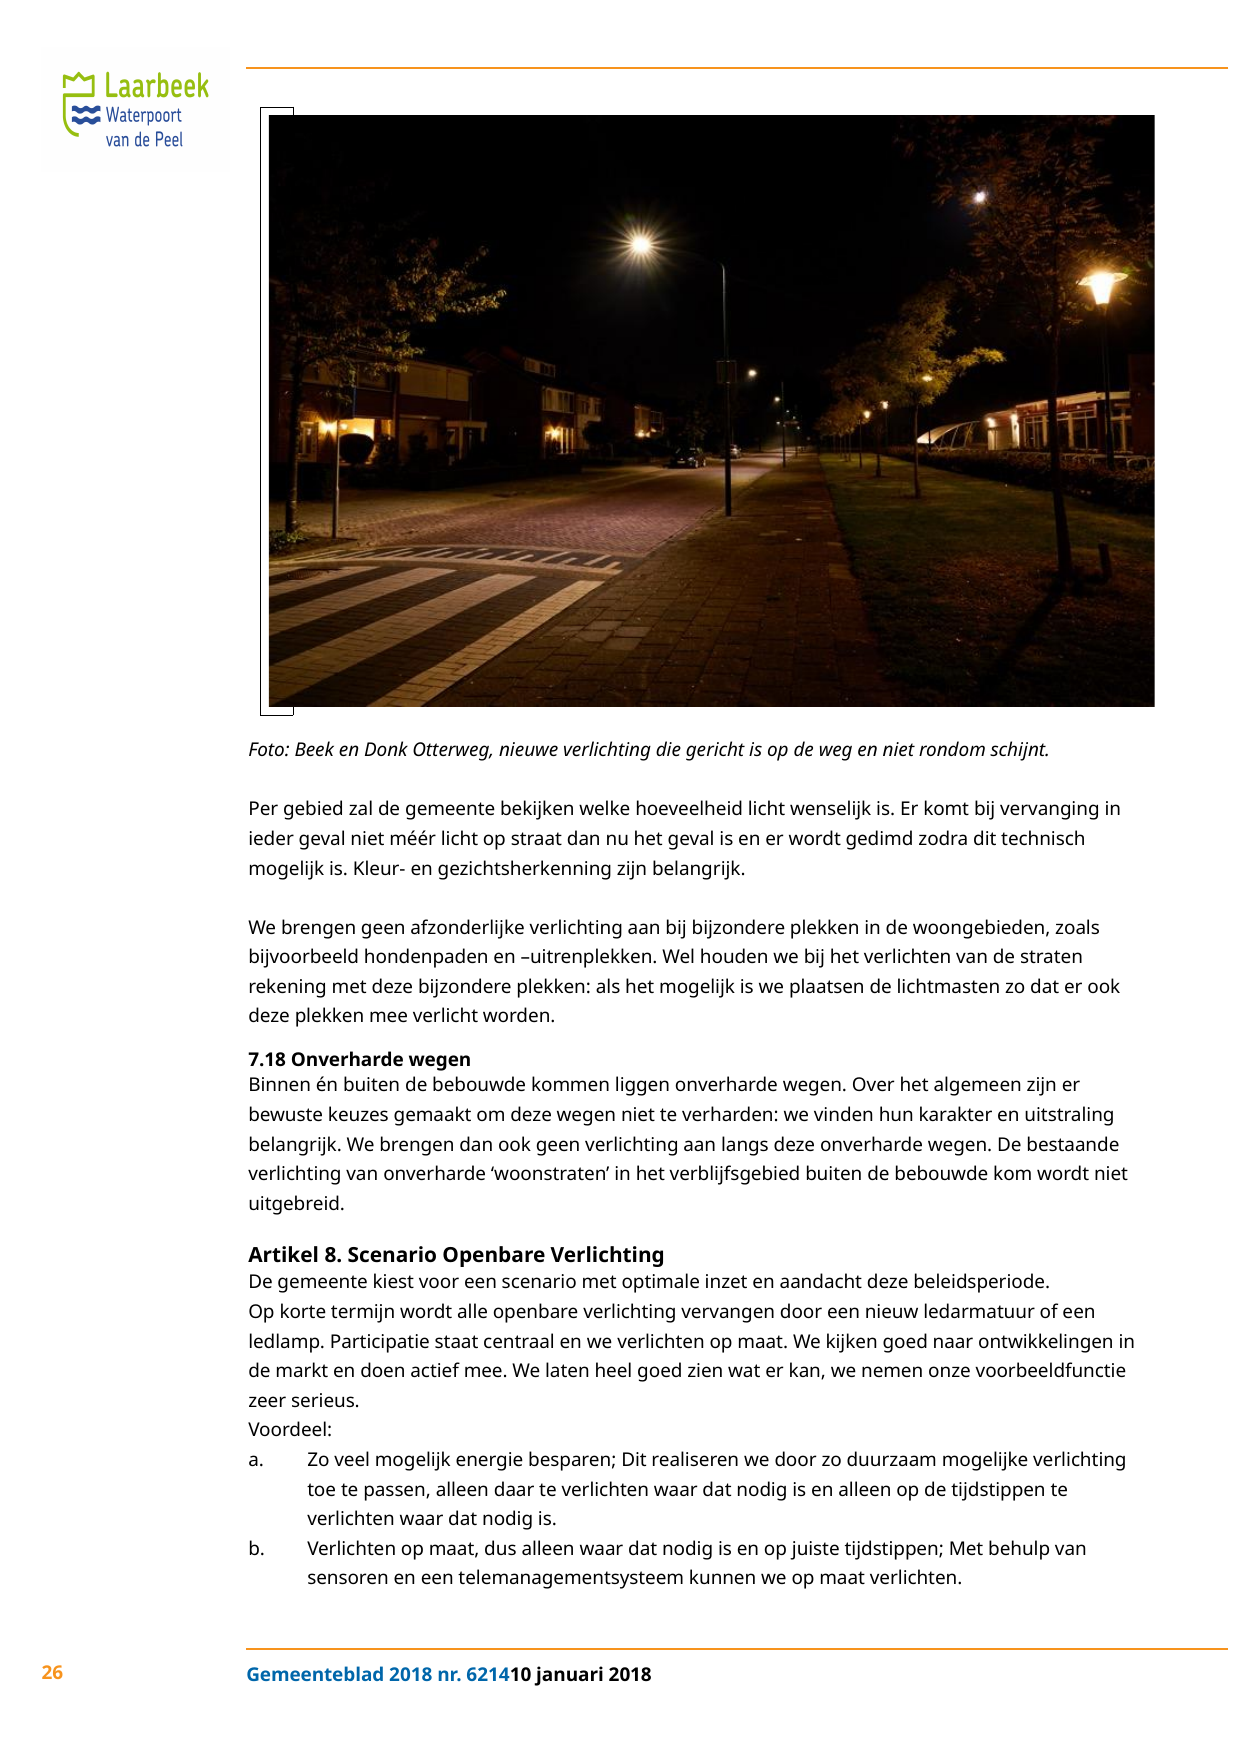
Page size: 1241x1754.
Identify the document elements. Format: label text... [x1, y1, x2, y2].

text Foto: Beek en Donk Otterweg, nieuwe verlichting die gericht is op de weg en niet rondom schijnt. [248, 736, 1152, 762]
text Per gebied zal de gemeente bekijken welke hoeveelheid licht wenselijk is. Er komt bij vervanging in ieder geval niet méér licht op straat dan nu het geval is en er wordt gedimd zodra dit technisch mogelijk is. Kleur- en gezichtsherkenning zijn belangrijk. [248, 796, 1152, 881]
text Op korte termijn wordt alle openbare verlichting vervangen door een nieuw ledarmatuur of een ledlamp. Participatie staat centraal en we verlichten op maat. We kijken goed naar ontwikkelingen in de markt en doen actief mee. We laten heel goed zien wat er kan, we nemen onze voorbeeldfunctie zeer serieus. [248, 1298, 1152, 1413]
text We brengen geen afzonderlijke verlichting aan bij bijzondere plekken in de woongebieden, zoals bijvoorbeeld hondenpaden en –uitrenplekken. Wel houden we bij het verlichten van de straten rekening met deze bijzondere plekken: als het mogelijk is we plaatsen de lichtmasten zo dat er ook deze plekken mee verlicht worden. [248, 914, 1152, 1028]
text 7.18 Onverharde wegen [248, 1046, 1152, 1072]
list Zo veel mogelijk energie besparen; Dit realiseren we door zo duurzaam mogelijke verlichting toe te passen, alleen daar te verlichten waar dat nodig is en alleen op de tijdstippen te verlichten waar dat nodig is. [248, 1446, 1152, 1531]
text Artikel 8. Scenario Openbare Verlichting [248, 1240, 1152, 1269]
text Voordeel: [248, 1417, 1152, 1442]
text De gemeente kiest voor een scenario met optimale inzet en aandacht deze beleidsperiode. [248, 1269, 1152, 1294]
picture [268, 115, 1155, 707]
list Verlichten op maat, dus alleen waar dat nodig is en op juiste tijdstippen; Met behulp van sensoren en een telemanagementsysteem kunnen we op maat verlichten. [248, 1535, 1152, 1590]
picture [41, 47, 231, 172]
text Binnen én buiten de bebouwde kommen liggen onverharde wegen. Over het algemeen zijn er bewuste keuzes gemaakt om deze wegen niet te verharden: we vinden hun karakter en uitstraling belangrijk. We brengen dan ook geen verlichting aan langs deze onverharde wegen. De bestaande verlichting van onverharde ‘woonstraten’ in het verblijfsgebied buiten de bebouwde kom wordt niet uitgebreid. [248, 1072, 1152, 1216]
